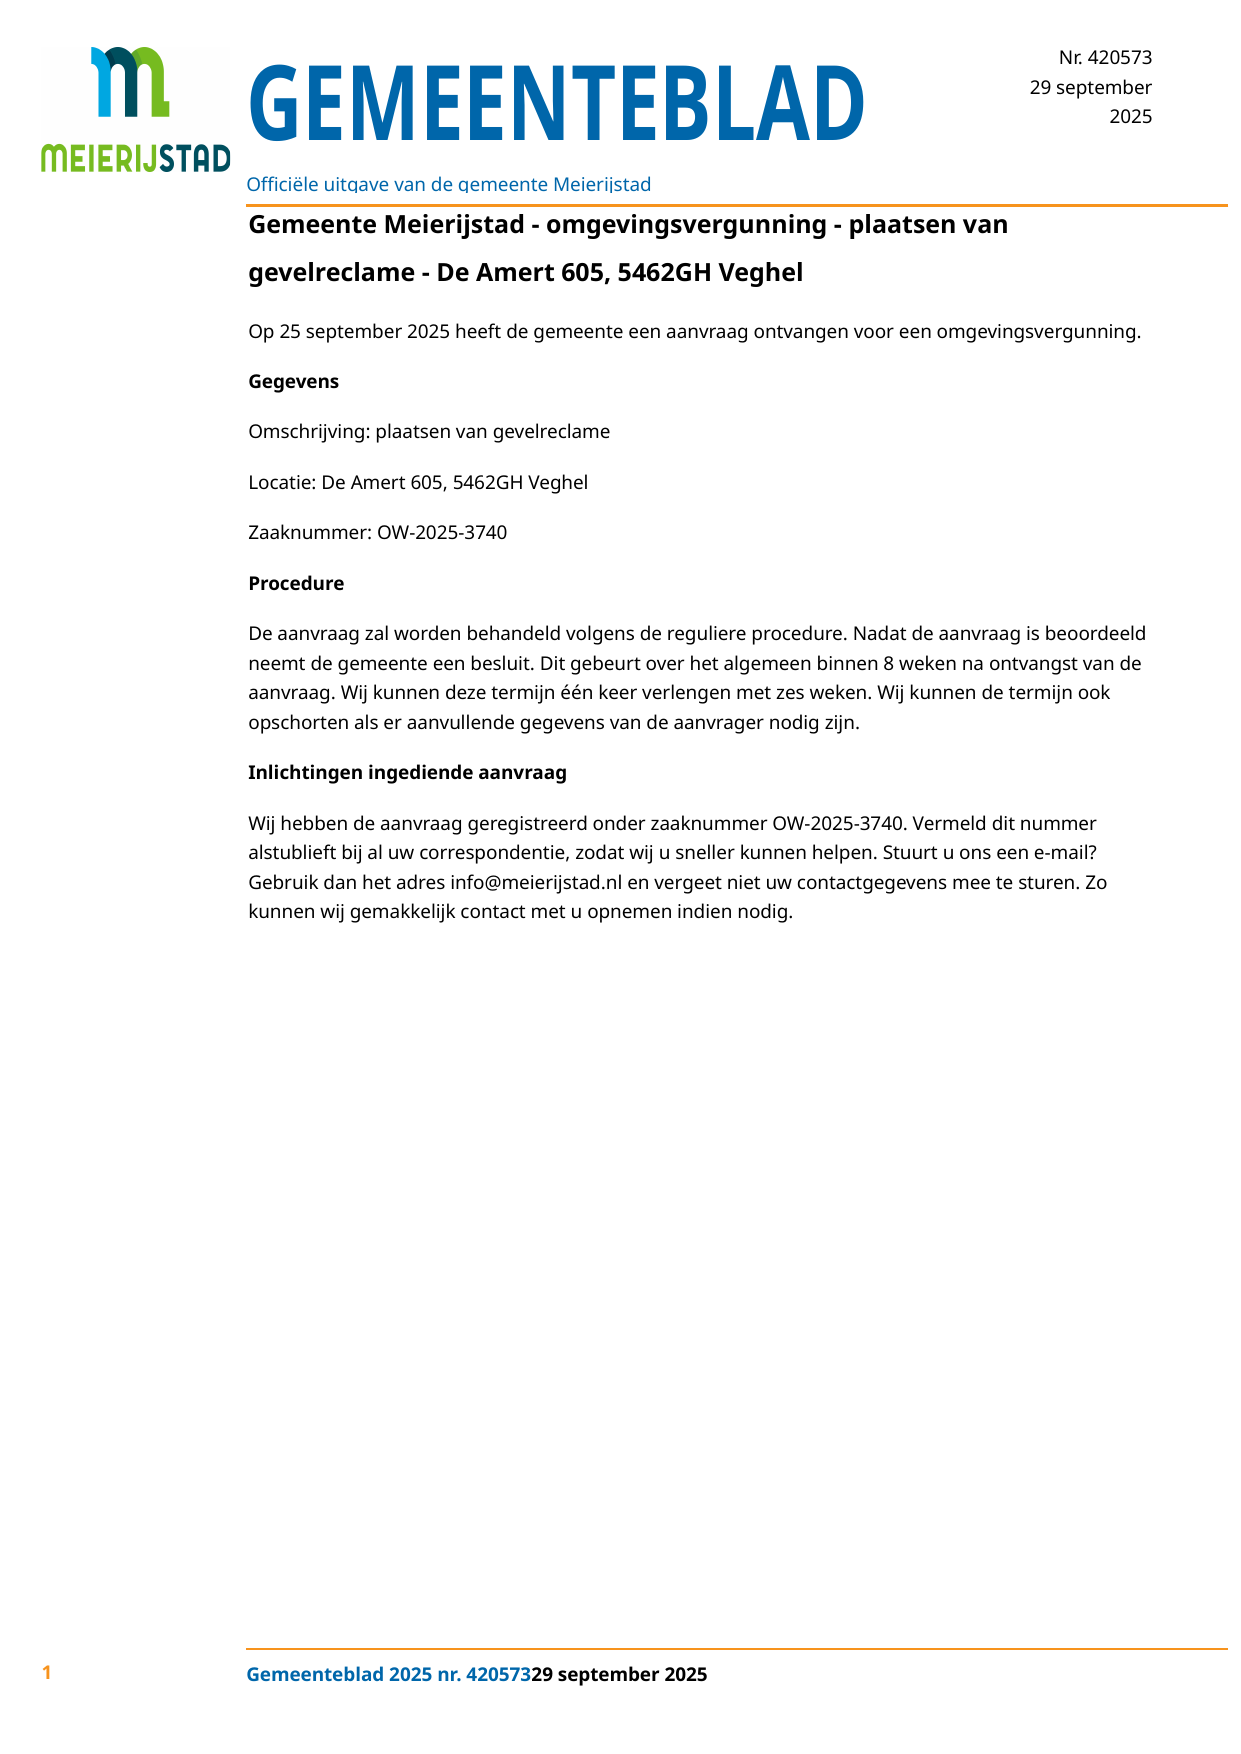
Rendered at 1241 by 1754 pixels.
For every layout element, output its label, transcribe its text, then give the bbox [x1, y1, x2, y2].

text Wij hebben de aanvraag geregistreerd onder zaaknummer OW-2025-3740. Vermeld dit nummer alstublieft bij al uw correspondentie, zodat wij u sneller kunnen helpen. Stuurt u ons een e-mail? Gebruik dan het adres info@meierijstad.nl en vergeet niet uw contactgegevens mee te sturen. Zo kunnen wij gemakkelijk contact met u opnemen indien nodig. [248, 810, 1152, 924]
text De aanvraag zal worden behandeld volgens de reguliere procedure. Nadat de aanvraag is beoordeeld neemt de gemeente een besluit. Dit gebeurt over het algemeen binnen 8 weken na ontvangst van de aanvraag. Wij kunnen deze termijn één keer verlengen met zes weken. Wij kunnen de termijn ook opschorten als er aanvullende gegevens van de aanvrager nodig zijn. [248, 620, 1152, 735]
text Gemeente Meierijstad - omgevingsvergunning - plaatsen van gevelreclame - De Amert 605, 5462GH Veghel [248, 207, 1152, 288]
text Locatie: De Amert 605, 5462GH Veghel [248, 469, 1152, 495]
text Inlichtingen ingediende aanvraag [248, 759, 1152, 785]
text Omschrijving: plaatsen van gevelreclame [248, 419, 1152, 444]
text Op 25 september 2025 heeft de gemeente een aanvraag ontvangen voor een omgevingsvergunning. [248, 318, 1152, 344]
text Procedure [248, 570, 1152, 596]
text Gegevens [248, 368, 1152, 394]
picture [41, 47, 231, 172]
text Zaaknummer: OW-2025-3740 [248, 519, 1152, 545]
